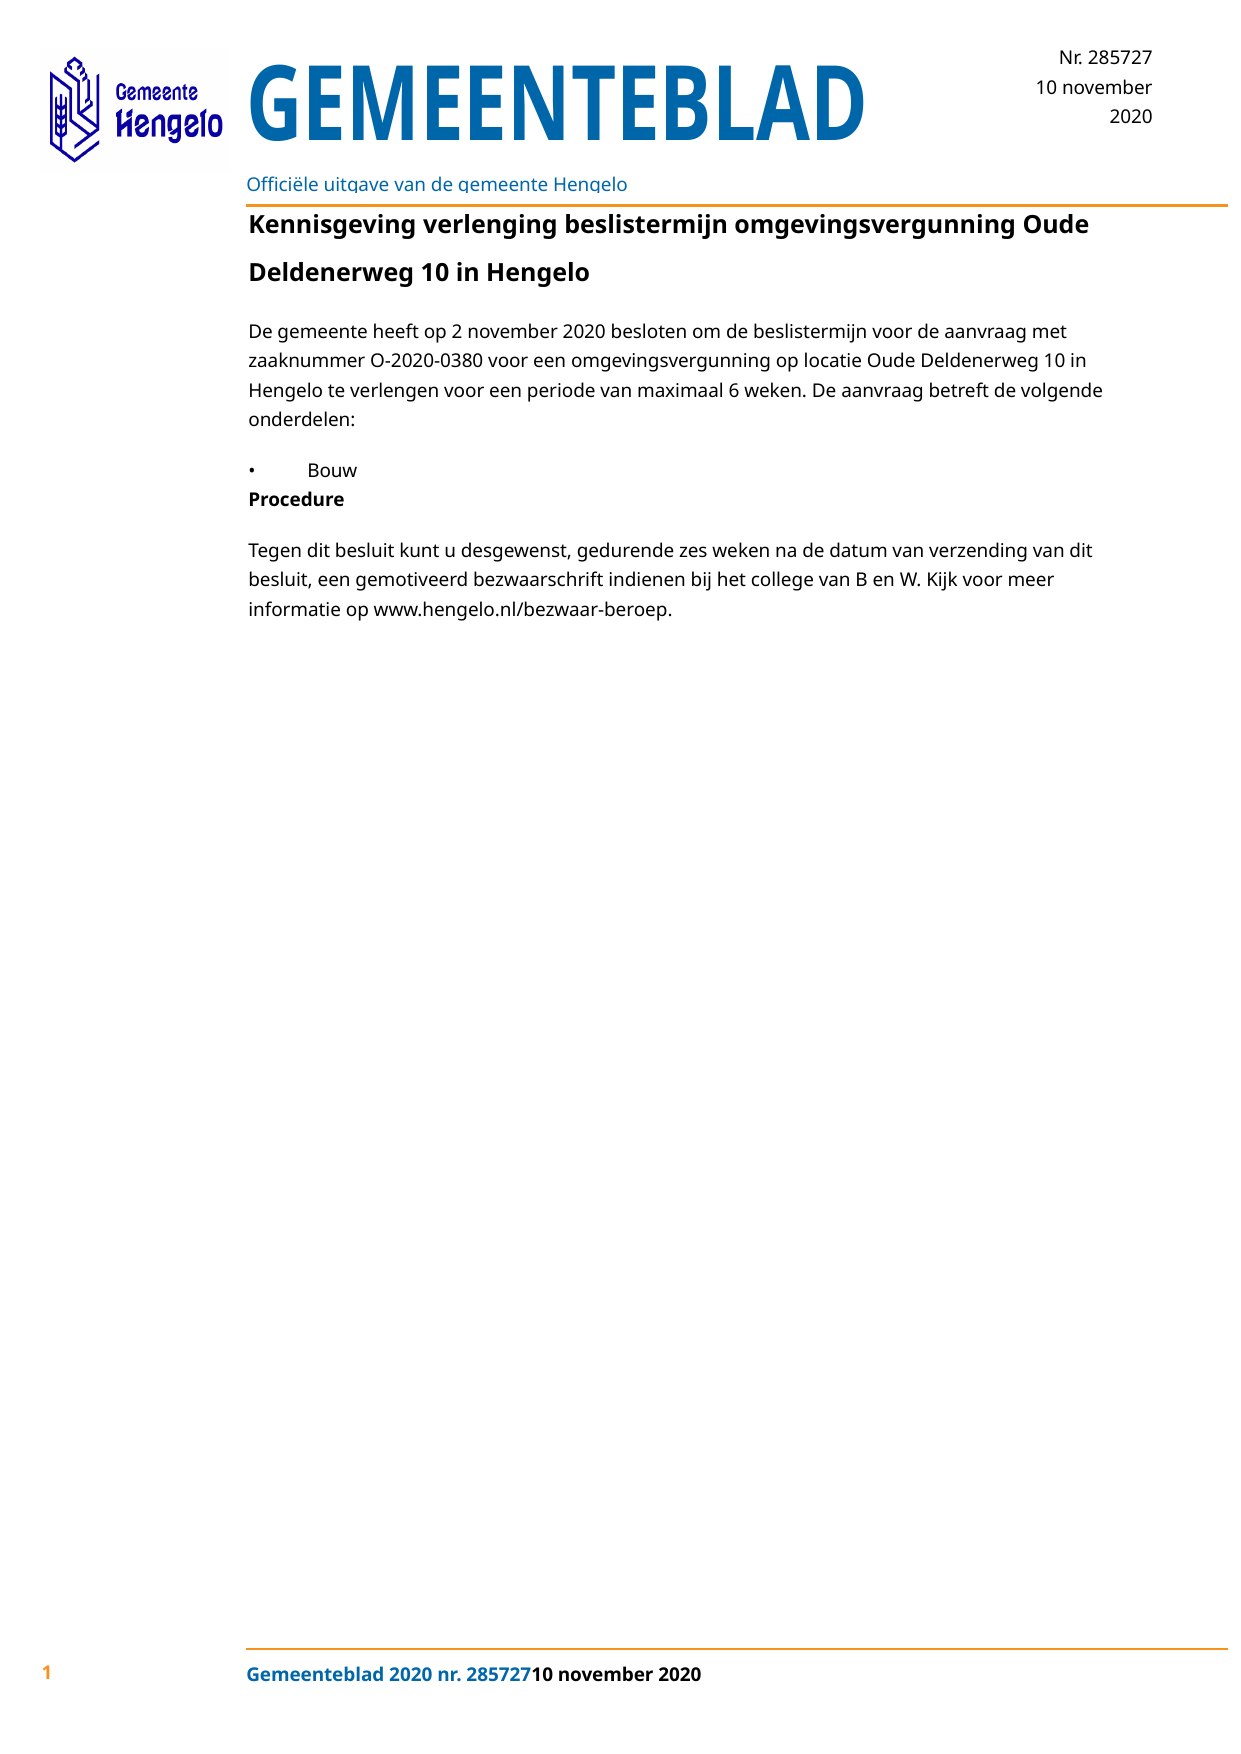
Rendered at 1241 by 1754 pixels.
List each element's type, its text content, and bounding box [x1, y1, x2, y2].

picture [41, 47, 231, 172]
text Kennisgeving verlenging beslistermijn omgevingsvergunning Oude Deldenerweg 10 in Hengelo [248, 207, 1152, 288]
list Bouw [248, 457, 1152, 483]
text De gemeente heeft op 2 november 2020 besloten om de beslistermijn voor de aanvraag met zaaknummer O-2020-0380 voor een omgevingsvergunning op locatie Oude Deldenerweg 10 in Hengelo te verlengen voor een periode van maximaal 6 weken. De aanvraag betreft de volgende onderdelen: [248, 318, 1152, 432]
text Procedure [248, 487, 1152, 512]
text Tegen dit besluit kunt u desgewenst, gedurende zes weken na de datum van verzending van dit besluit, een gemotiveerd bezwaarschrift indienen bij het college van B en W. Kijk voor meer informatie op www.hengelo.nl/bezwaar-beroep. [248, 537, 1152, 622]
